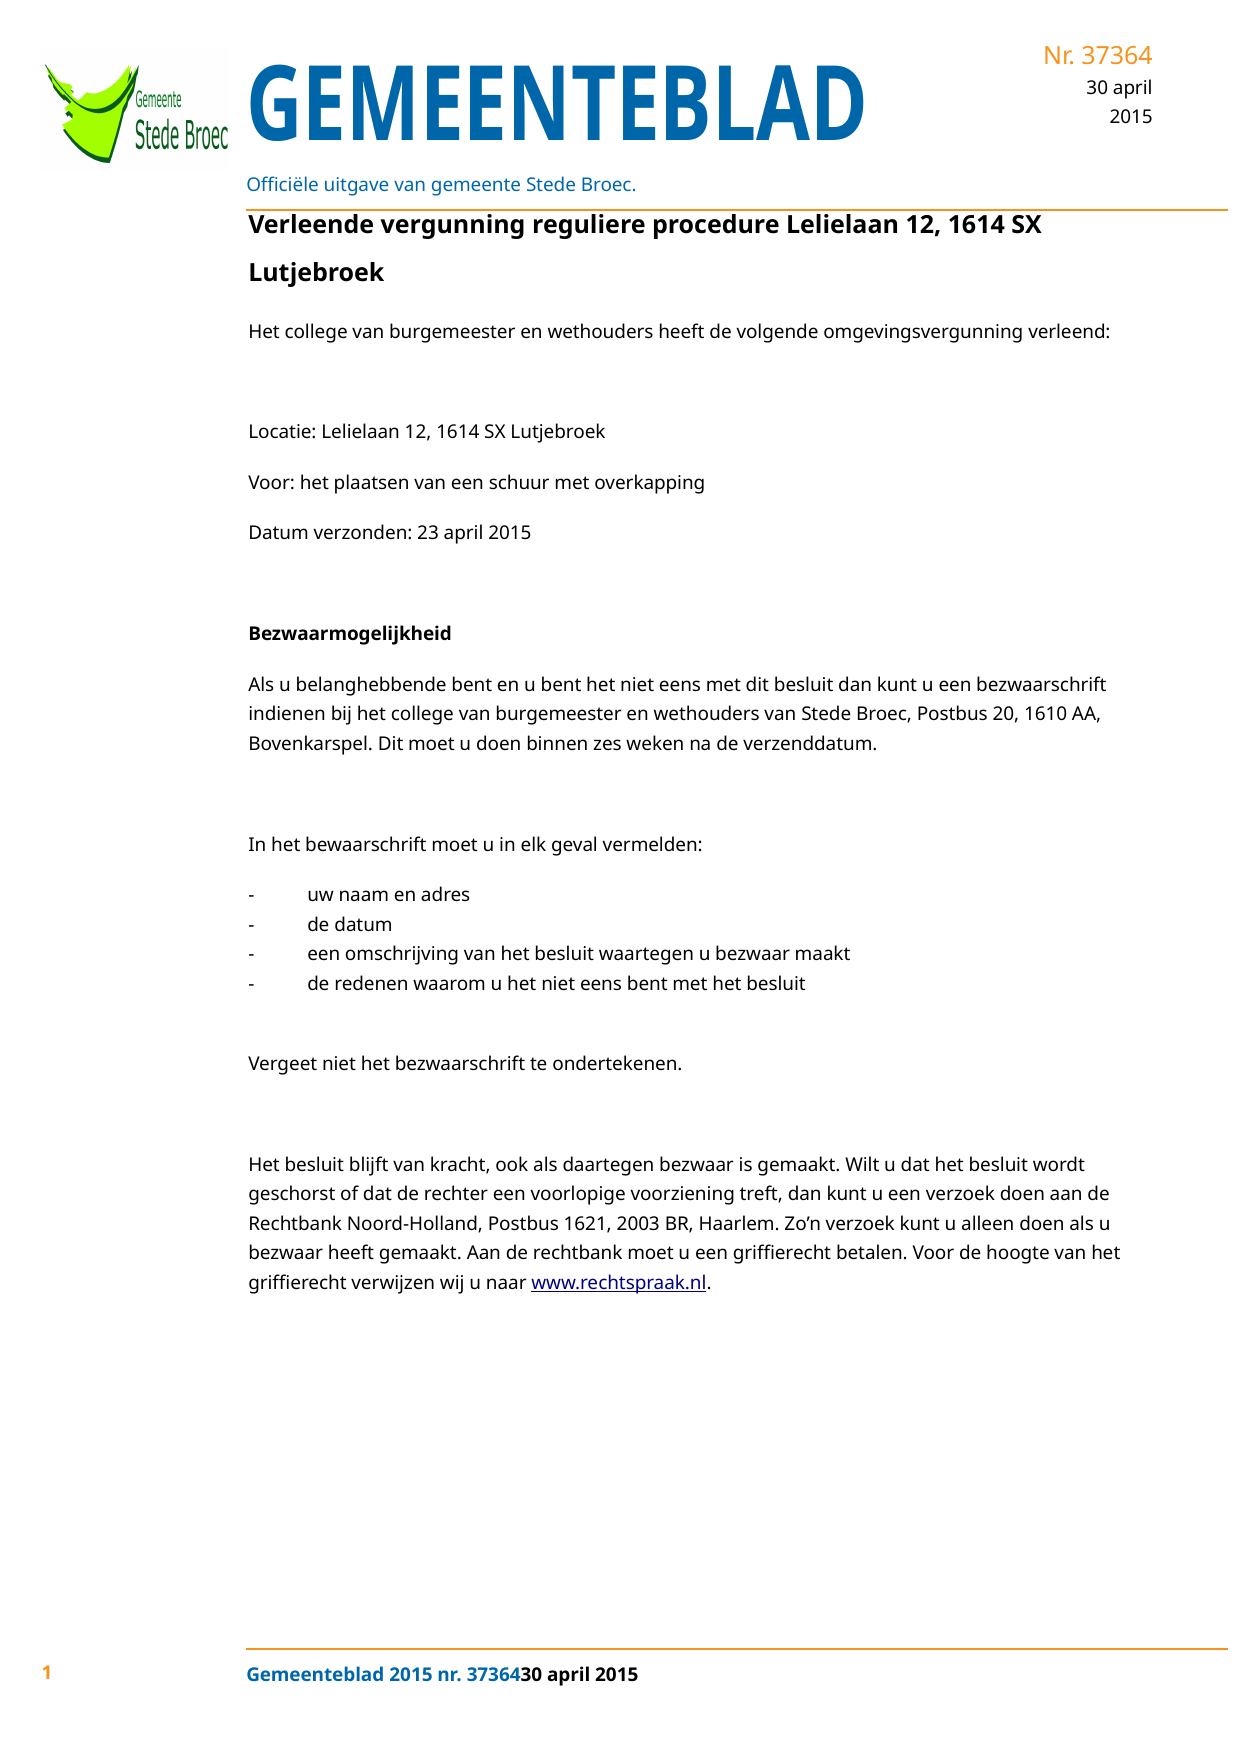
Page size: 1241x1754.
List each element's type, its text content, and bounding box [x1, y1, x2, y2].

text Voor: het plaatsen van een schuur met overkapping [248, 469, 1152, 495]
list uw naam en adres [248, 881, 1152, 907]
text Verleende vergunning reguliere procedure Lelielaan 12, 1614 SX Lutjebroek [248, 211, 1152, 288]
text Het besluit blijft van kracht, ook als daartegen bezwaar is gemaakt. Wilt u dat het besluit wordt geschorst of dat de rechter een voorlopige voorziening treft, dan kunt u een verzoek doen aan de Rechtbank Noord-Holland, Postbus 1621, 2003 BR, Haarlem. Zo’n verzoek kunt u alleen doen als u bezwaar heeft gemaakt. Aan de rechtbank moet u een griffierecht betalen. Voor de hoogte van het griffierecht verwijzen wij u naar www.rechtspraak.nl. [248, 1151, 1152, 1295]
text Het college van burgemeester en wethouders heeft de volgende omgevingsvergunning verleend: [248, 318, 1152, 344]
list een omschrijving van het besluit waartegen u bezwaar maakt [248, 940, 1152, 966]
list de redenen waarom u het niet eens bent met het besluit [248, 970, 1152, 996]
text Als u belanghebbende bent en u bent het niet eens met dit besluit dan kunt u een bezwaarschrift indienen bij het college van burgemeester en wethouders van Stede Broec, Postbus 20, 1610 AA, Bovenkarspel. Dit moet u doen binnen zes weken na de verzenddatum. [248, 671, 1152, 756]
text Vergeet niet het bezwaarschrift te ondertekenen. [248, 1050, 1152, 1076]
picture [41, 47, 231, 172]
list de datum [248, 911, 1152, 937]
text Bezwaarmogelijkheid [248, 620, 1152, 646]
text Locatie: Lelielaan 12, 1614 SX Lutjebroek [248, 419, 1152, 444]
text In het bewaarschrift moet u in elk geval vermelden: [248, 831, 1152, 857]
text Datum verzonden: 23 april 2015 [248, 519, 1152, 545]
